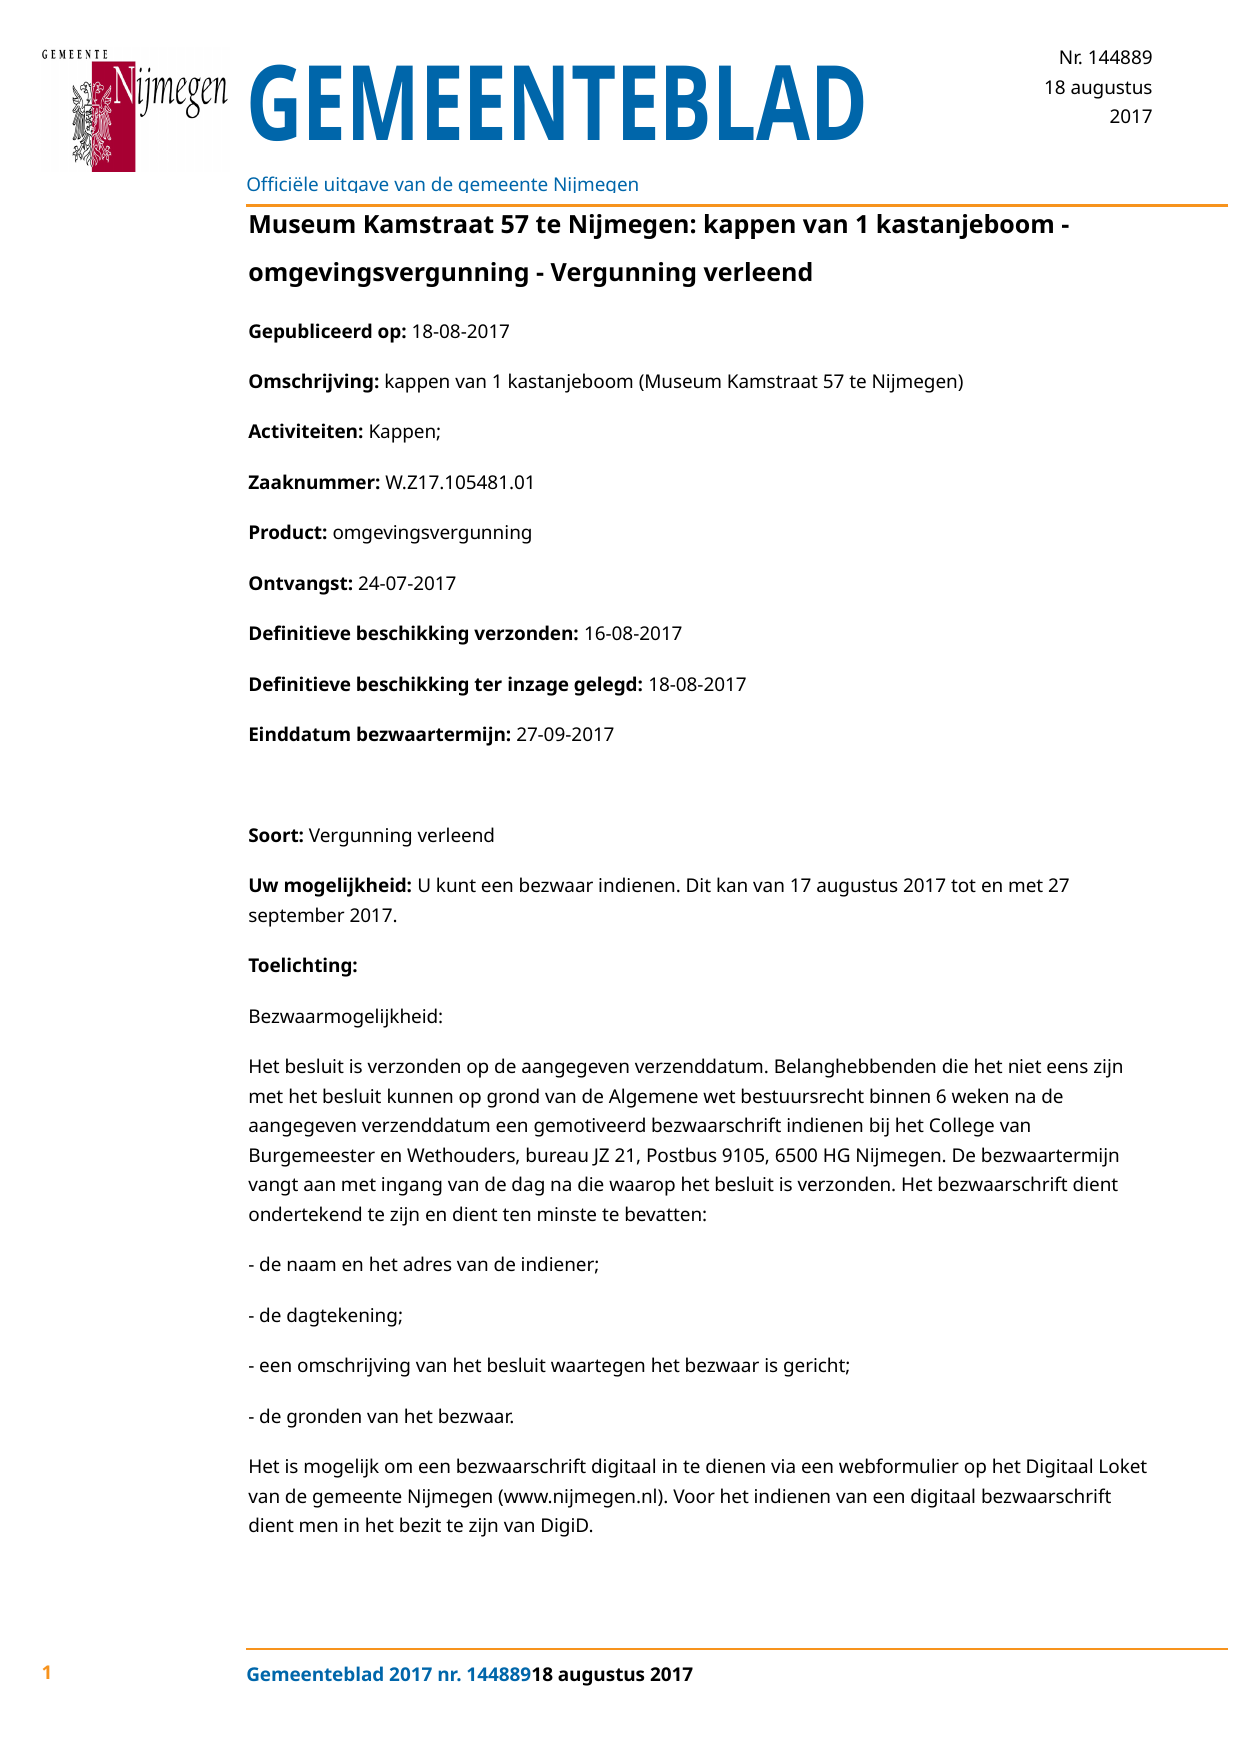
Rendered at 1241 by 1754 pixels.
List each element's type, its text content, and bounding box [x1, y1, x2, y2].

text Bezwaarmogelijkheid: [248, 1003, 1152, 1029]
text - de naam en het adres van de indiener; [248, 1252, 1152, 1277]
text Gepubliceerd op: 18-08-2017 [248, 318, 1152, 344]
text Ontvangst: 24-07-2017 [248, 570, 1152, 596]
text - de dagtekening; [248, 1302, 1152, 1328]
text Soort: Vergunning verleend [248, 822, 1152, 848]
text Activiteiten: Kappen; [248, 419, 1152, 444]
text Definitieve beschikking verzonden: 16-08-2017 [248, 620, 1152, 646]
text Definitieve beschikking ter inzage gelegd: 18-08-2017 [248, 671, 1152, 697]
text Uw mogelijkheid: U kunt een bezwaar indienen. Dit kan van 17 augustus 2017 tot en met 27 september 2017. [248, 872, 1152, 928]
text - de gronden van het bezwaar. [248, 1403, 1152, 1429]
text Toelichting: [248, 952, 1152, 978]
text Product: omgevingsvergunning [248, 519, 1152, 545]
text Einddatum bezwaartermijn: 27-09-2017 [248, 721, 1152, 747]
text Omschrijving: kappen van 1 kastanjeboom (Museum Kamstraat 57 te Nijmegen) [248, 368, 1152, 394]
text Het besluit is verzonden op de aangegeven verzenddatum. Belanghebbenden die het niet eens zijn met het besluit kunnen op grond van de Algemene wet bestuursrecht binnen 6 weken na de aangegeven verzenddatum een gemotiveerd bezwaarschrift indienen bij het College van Burgemeester en Wethouders, bureau JZ 21, Postbus 9105, 6500 HG Nijmegen. De bezwaartermijn vangt aan met ingang van de dag na die waarop het besluit is verzonden. Het bezwaarschrift dient ondertekend te zijn en dient ten minste te bevatten: [248, 1053, 1152, 1227]
picture [41, 47, 231, 172]
text Het is mogelijk om een bezwaarschrift digitaal in te dienen via een webformulier op het Digitaal Loket van de gemeente Nijmegen (www.nijmegen.nl). Voor het indienen van een digitaal bezwaarschrift dient men in het bezit te zijn van DigiD. [248, 1453, 1152, 1538]
text Zaaknummer: W.Z17.105481.01 [248, 469, 1152, 495]
text - een omschrijving van het besluit waartegen het bezwaar is gericht; [248, 1352, 1152, 1378]
text Museum Kamstraat 57 te Nijmegen: kappen van 1 kastanjeboom - omgevingsvergunning - Vergunning verleend [248, 207, 1152, 288]
